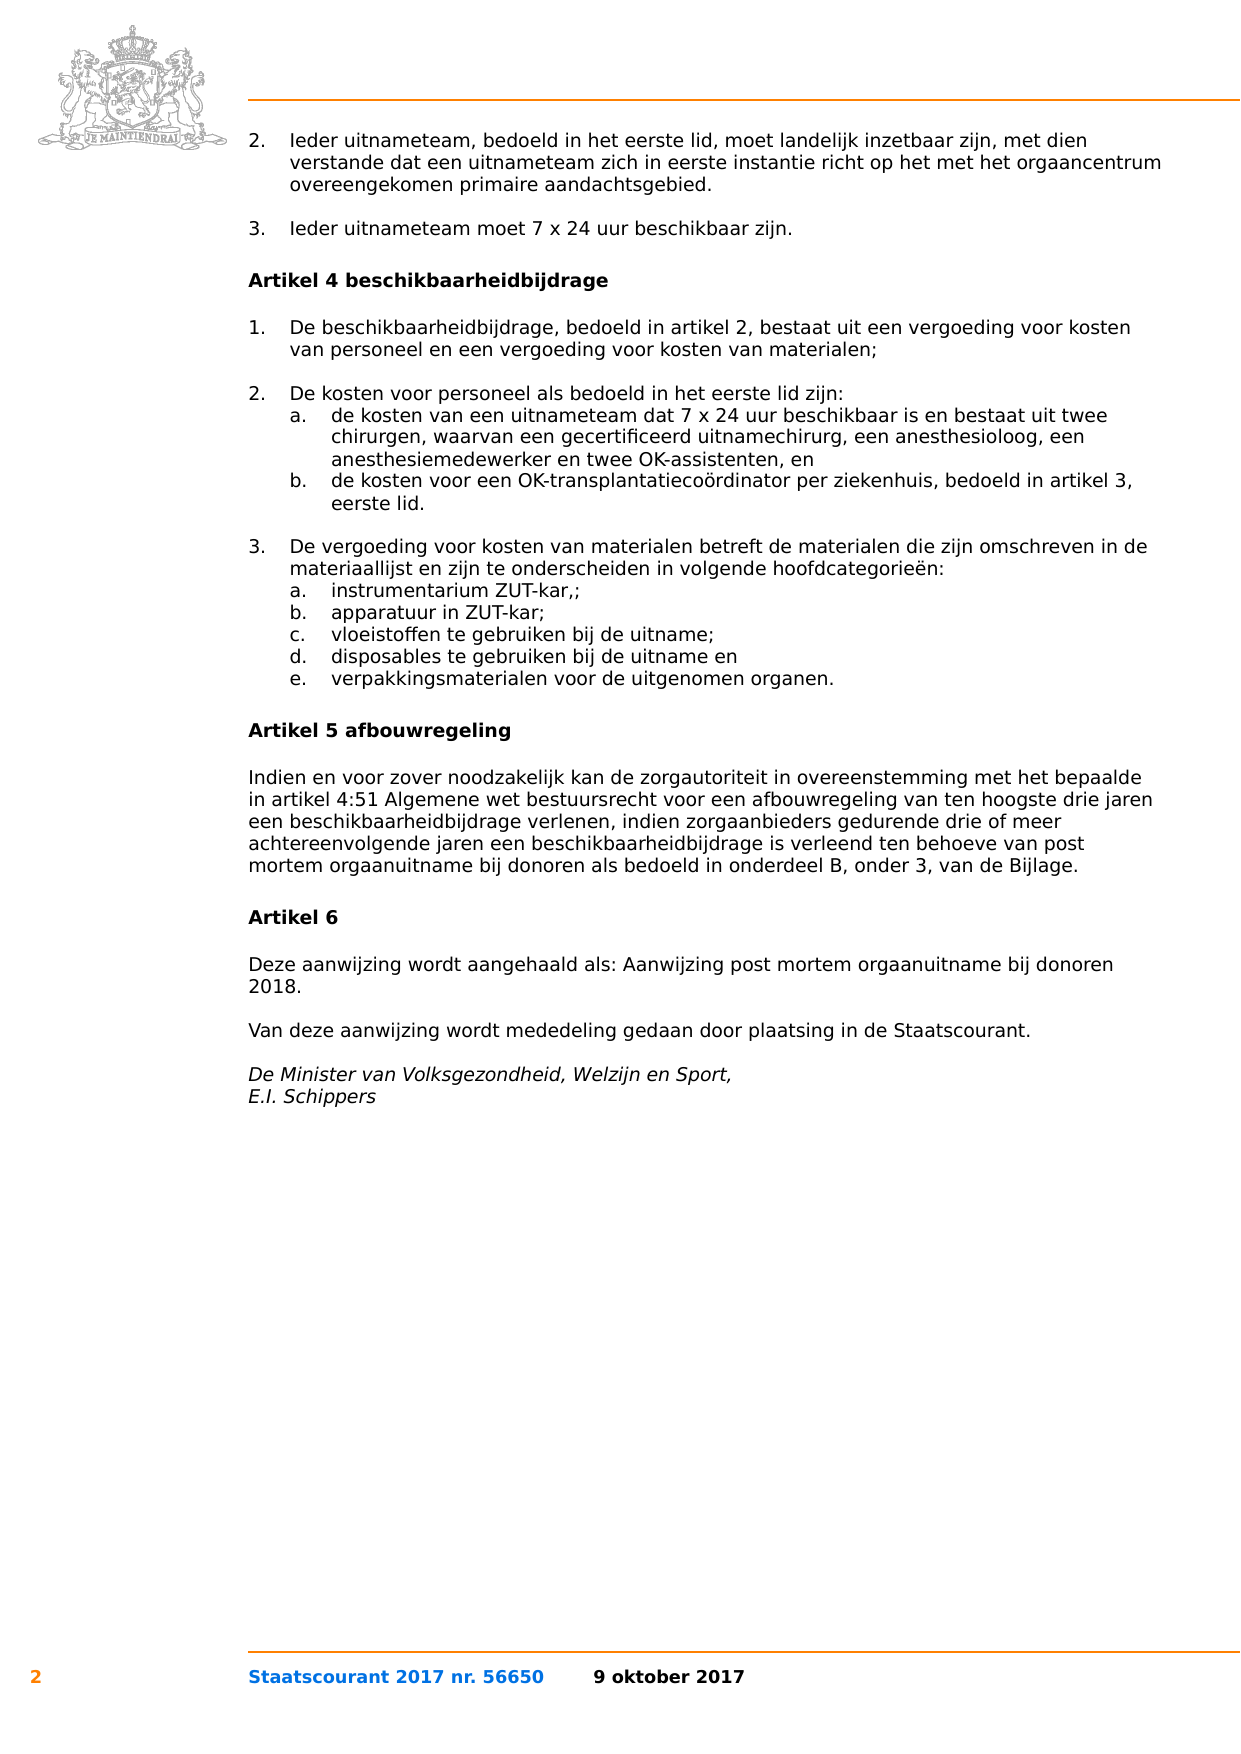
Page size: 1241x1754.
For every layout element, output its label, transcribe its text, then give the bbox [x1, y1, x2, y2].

text 1. De beschikbaarheidbijdrage, bedoeld in artikel 2, bestaat uit een vergoeding voor kosten van personeel en een vergoeding voor kosten van materialen; [248, 317, 1163, 361]
text a. instrumentarium ZUT-kar,; [289, 580, 1163, 602]
text e. verpakkingsmaterialen voor de uitgenomen organen. [289, 668, 1163, 690]
picture [38, 25, 227, 150]
subtitle Artikel 5 afbouwregeling [248, 720, 1163, 742]
text b. de kosten voor een OK-transplantatiecoördinator per ziekenhuis, bedoeld in artikel 3, eerste lid. [289, 470, 1163, 514]
text De Minister van Volksgezondheid, Welzijn en Sport, E.I. Schippers [248, 1064, 1163, 1108]
text 3. Ieder uitnameteam moet 7 x 24 uur beschikbaar zijn. [248, 218, 1163, 240]
subtitle Artikel 6 [248, 907, 1163, 929]
subtitle Artikel 4 beschikbaarheidbijdrage [248, 270, 1163, 292]
text 3. De vergoeding voor kosten van materialen betreft de materialen die zijn omschreven in de materiaallijst en zijn te onderscheiden in volgende hoofdcategorieën: [248, 536, 1163, 580]
text Deze aanwijzing wordt aangehaald als: Aanwijzing post mortem orgaanuitname bij donoren 2018. [248, 954, 1163, 998]
text Indien en voor zover noodzakelijk kan de zorgautoriteit in overeenstemming met het bepaalde in artikel 4:51 Algemene wet bestuursrecht voor een afbouwregeling van ten hoogste drie jaren een beschikbaarheidbijdrage verlenen, indien zorgaanbieders gedurende drie of meer achtereenvolgende jaren een beschikbaarheidbijdrage is verleend ten behoeve van post mortem orgaanuitname bij donoren als bedoeld in onderdeel B, onder 3, van de Bijlage. [248, 767, 1163, 877]
text 2. Ieder uitnameteam, bedoeld in het eerste lid, moet landelijk inzetbaar zijn, met dien verstande dat een uitnameteam zich in eerste instantie richt op het met het orgaancentrum overeengekomen primaire aandachtsgebied. [248, 130, 1163, 196]
text c. vloeistoffen te gebruiken bij de uitname; [289, 624, 1163, 646]
text b. apparatuur in ZUT-kar; [289, 602, 1163, 624]
text d. disposables te gebruiken bij de uitname en [289, 646, 1163, 668]
text Van deze aanwijzing wordt mededeling gedaan door plaatsing in de Staatscourant. [248, 1020, 1163, 1042]
text 2. De kosten voor personeel als bedoeld in het eerste lid zijn: [248, 382, 1163, 404]
text a. de kosten van een uitnameteam dat 7 x 24 uur beschikbaar is en bestaat uit twee chirurgen, waarvan een gecertificeerd uitnamechirurg, een anesthesioloog, een anesthesiemedewerker en twee OK-assistenten, en [289, 404, 1163, 470]
